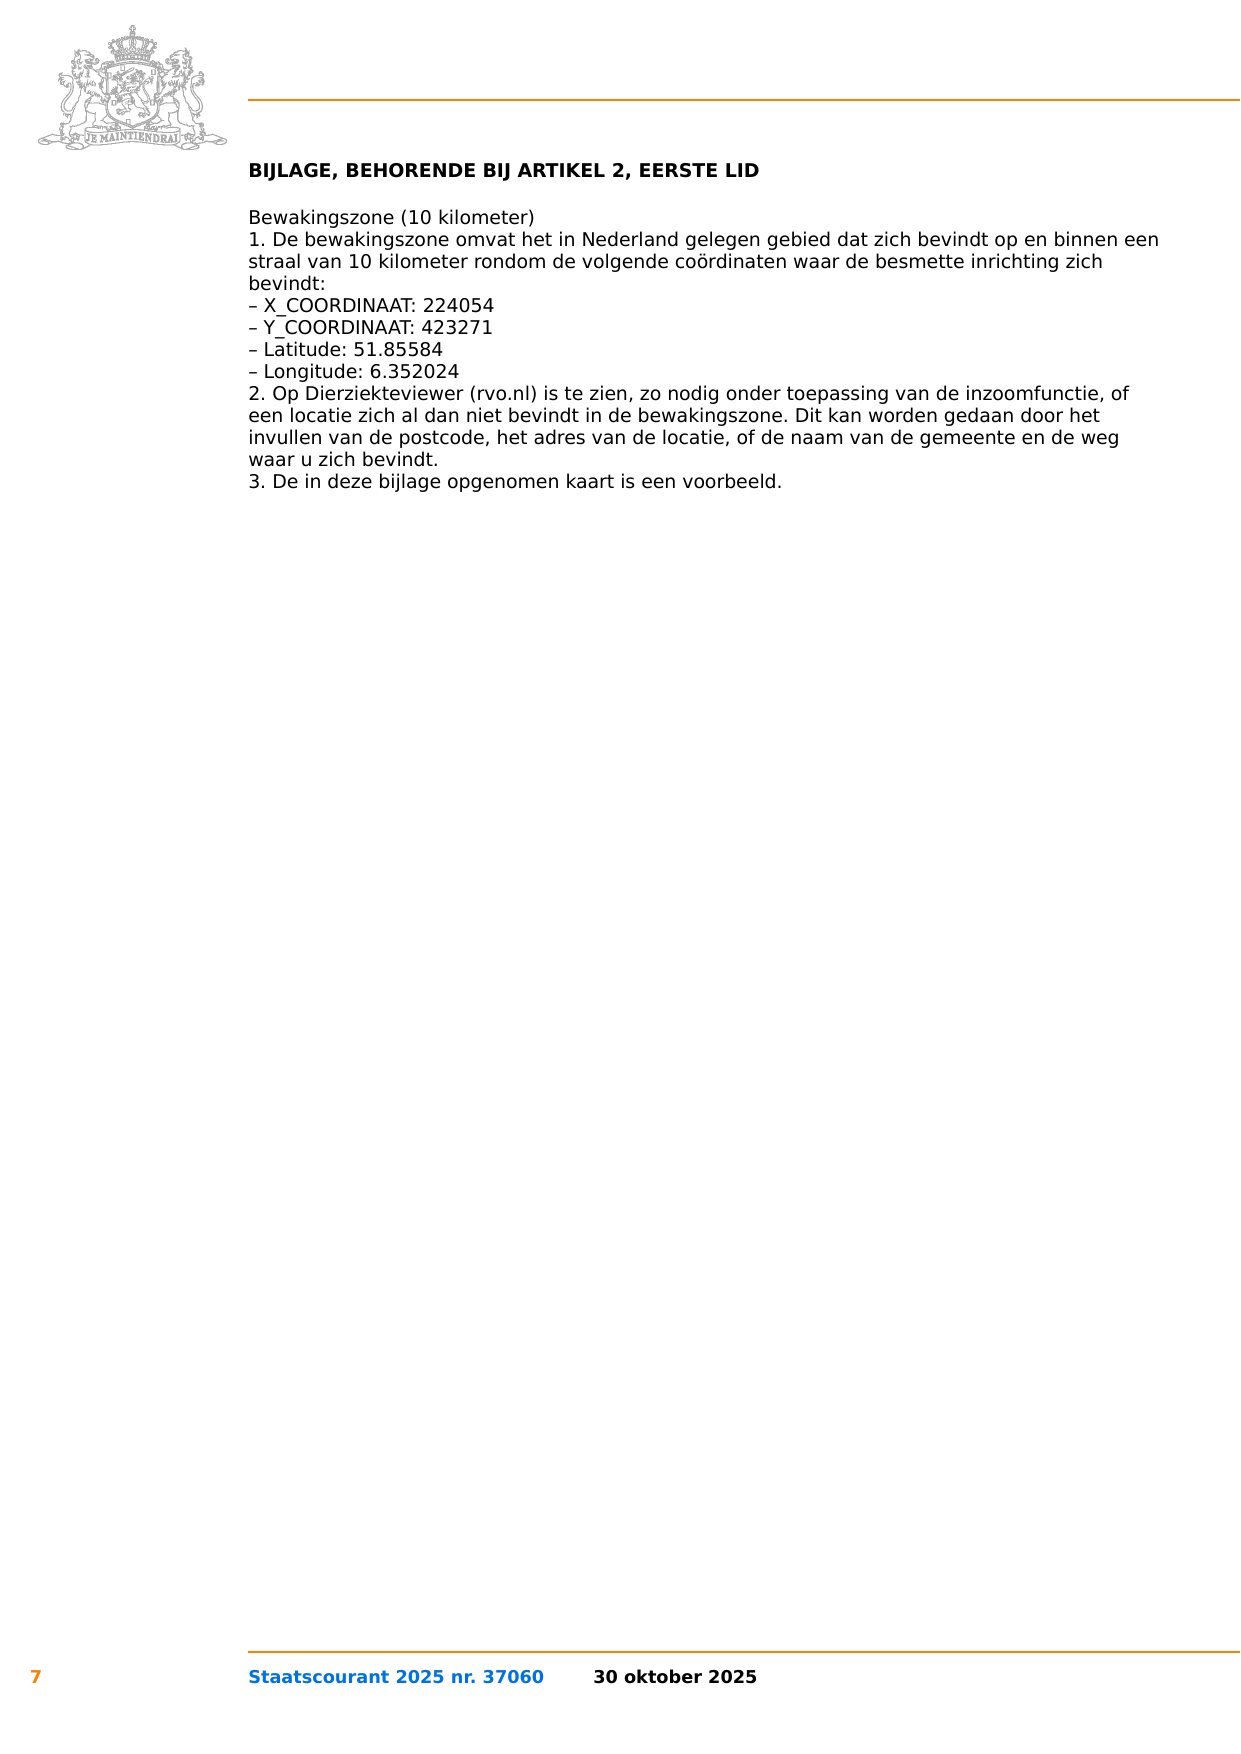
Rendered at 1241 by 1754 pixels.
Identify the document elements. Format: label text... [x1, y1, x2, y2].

text – X_COORDINAAT: 224054 [248, 295, 1163, 317]
text – Latitude: 51.85584 [248, 339, 1163, 361]
subtitle Bewakingszone (10 kilometer) [248, 207, 1163, 229]
text 3. De in deze bijlage opgenomen kaart is een voorbeeld. [248, 471, 1163, 493]
text – Y_COORDINAAT: 423271 [248, 317, 1163, 339]
picture [38, 25, 227, 150]
text 2. Op Dierziekteviewer (rvo.nl) is te zien, zo nodig onder toepassing van de inzoomfunctie, of een locatie zich al dan niet bevindt in de bewakingszone. Dit kan worden gedaan door het invullen van de postcode, het adres van de locatie, of de naam van de gemeente en de weg waar u zich bevindt. [248, 383, 1163, 471]
text 1. De bewakingszone omvat het in Nederland gelegen gebied dat zich bevindt op en binnen een straal van 10 kilometer rondom de volgende coördinaten waar de besmette inrichting zich bevindt: [248, 229, 1163, 295]
subtitle BIJLAGE, BEHORENDE BIJ ARTIKEL 2, EERSTE LID [248, 160, 1163, 182]
text – Longitude: 6.352024 [248, 361, 1163, 383]
